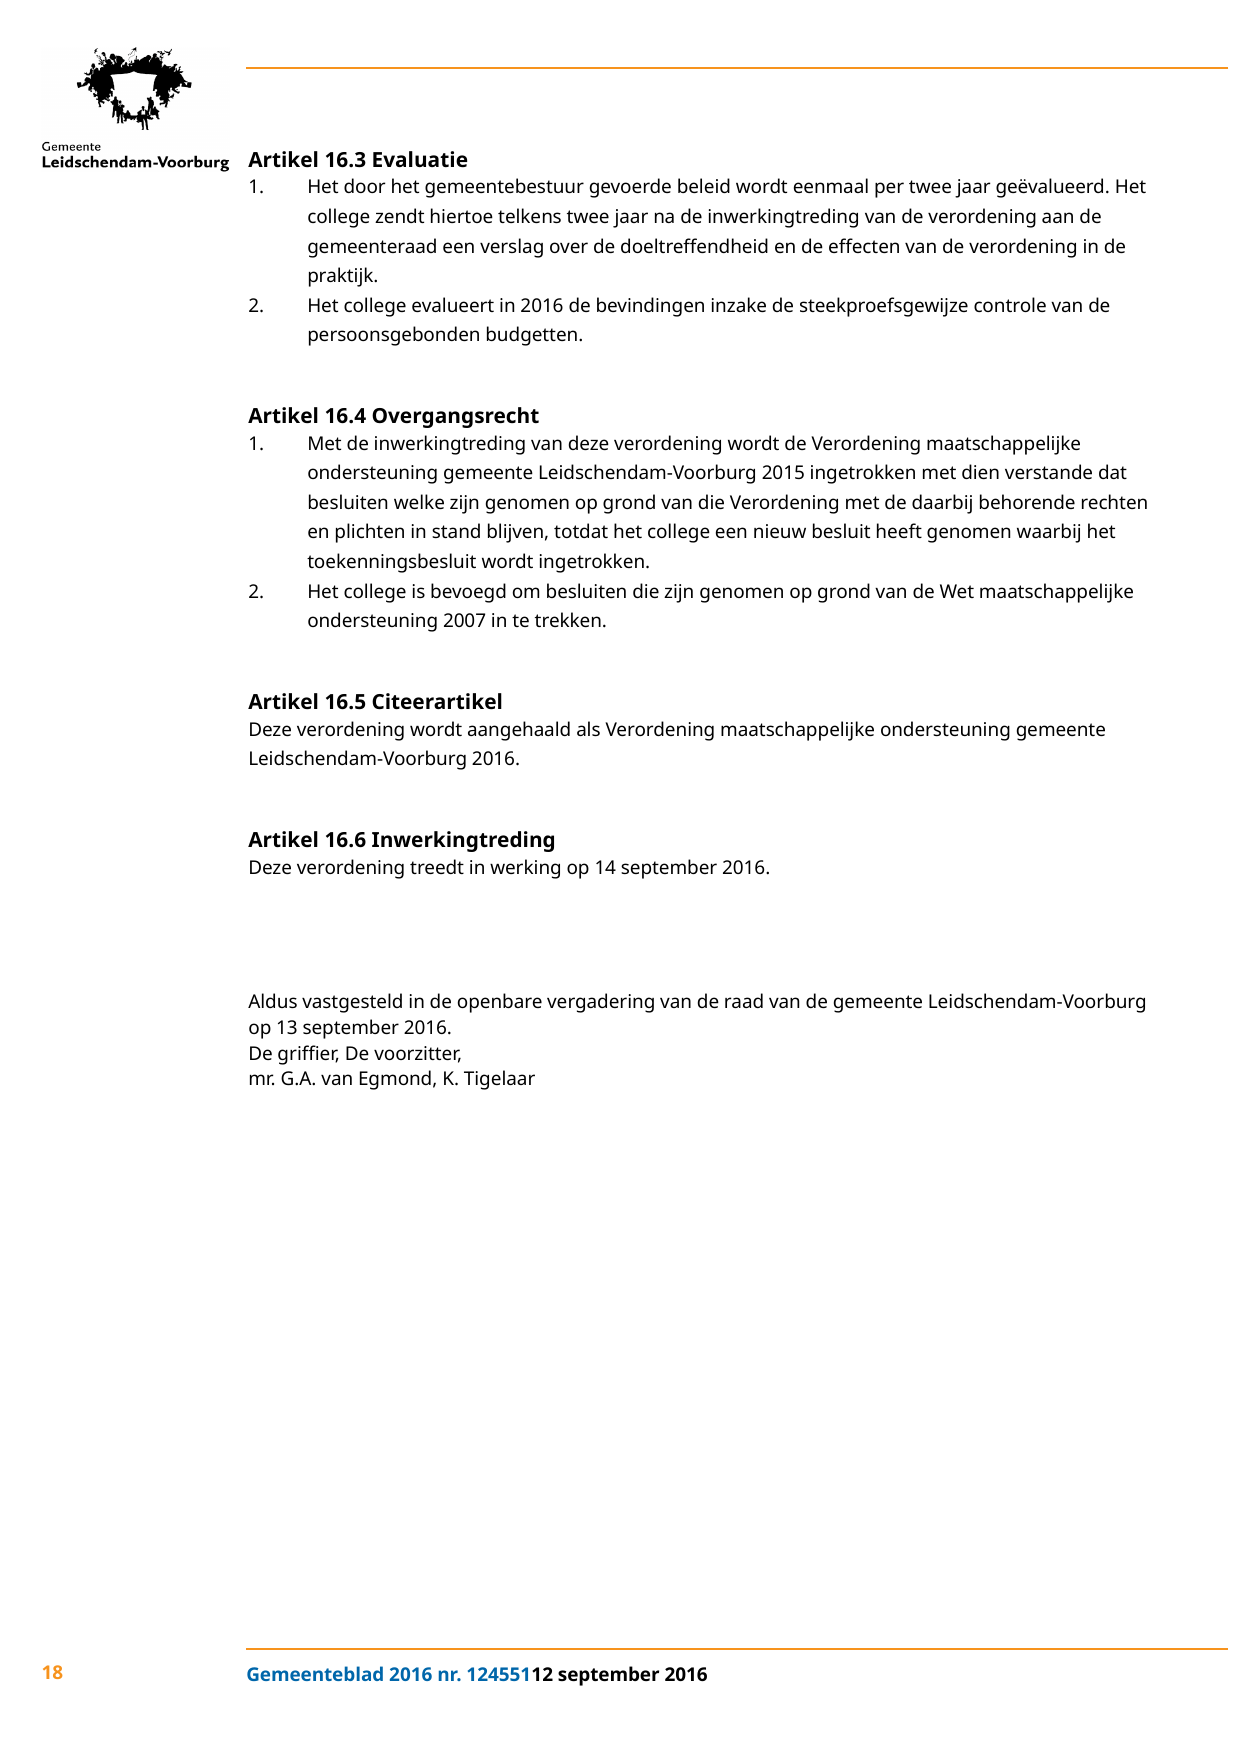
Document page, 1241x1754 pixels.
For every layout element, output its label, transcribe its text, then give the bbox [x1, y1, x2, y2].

text mr. G.A. van Egmond, K. Tigelaar [248, 1066, 1152, 1091]
text Deze verordening wordt aangehaald als Verordening maatschappelijke ondersteuning gemeente Leidschendam-Voorburg 2016. [248, 716, 1152, 771]
text Aldus vastgesteld in de openbare vergadering van de raad van de gemeente Leidschendam-Voorburg op 13 september 2016. [248, 988, 1152, 1040]
list Het college is bevoegd om besluiten die zijn genomen op grond van de Wet maatschappelijke ondersteuning 2007 in te trekken. [248, 578, 1152, 633]
text Artikel 16.6 Inwerkingtreding [248, 826, 1152, 854]
text Deze verordening treedt in werking op 14 september 2016. [248, 854, 1152, 880]
text Artikel 16.5 Citeerartikel [248, 687, 1152, 716]
text Artikel 16.3 Evaluatie [248, 145, 1152, 174]
text De griffier, De voorzitter, [248, 1040, 1152, 1066]
list Het college evalueert in 2016 de bevindingen inzake de steekproefsgewijze controle van de persoonsgebonden budgetten. [248, 292, 1152, 347]
text Artikel 16.4 Overgangsrecht [248, 402, 1152, 430]
list Met de inwerkingtreding van deze verordening wordt de Verordening maatschappelijke ondersteuning gemeente Leidschendam-Voorburg 2015 ingetrokken met dien verstande dat besluiten welke zijn genomen op grond van die Verordening met de daarbij behorende rechten en plichten in stand blijven, totdat het college een nieuw besluit heeft genomen waarbij het toekenningsbesluit wordt ingetrokken. [248, 430, 1152, 574]
picture [41, 47, 231, 172]
list Het door het gemeentebestuur gevoerde beleid wordt eenmaal per twee jaar geëvalueerd. Het college zendt hiertoe telkens twee jaar na de inwerkingtreding van de verordening aan de gemeenteraad een verslag over de doeltreffendheid en de effecten van de verordening in de praktijk. [248, 174, 1152, 288]
